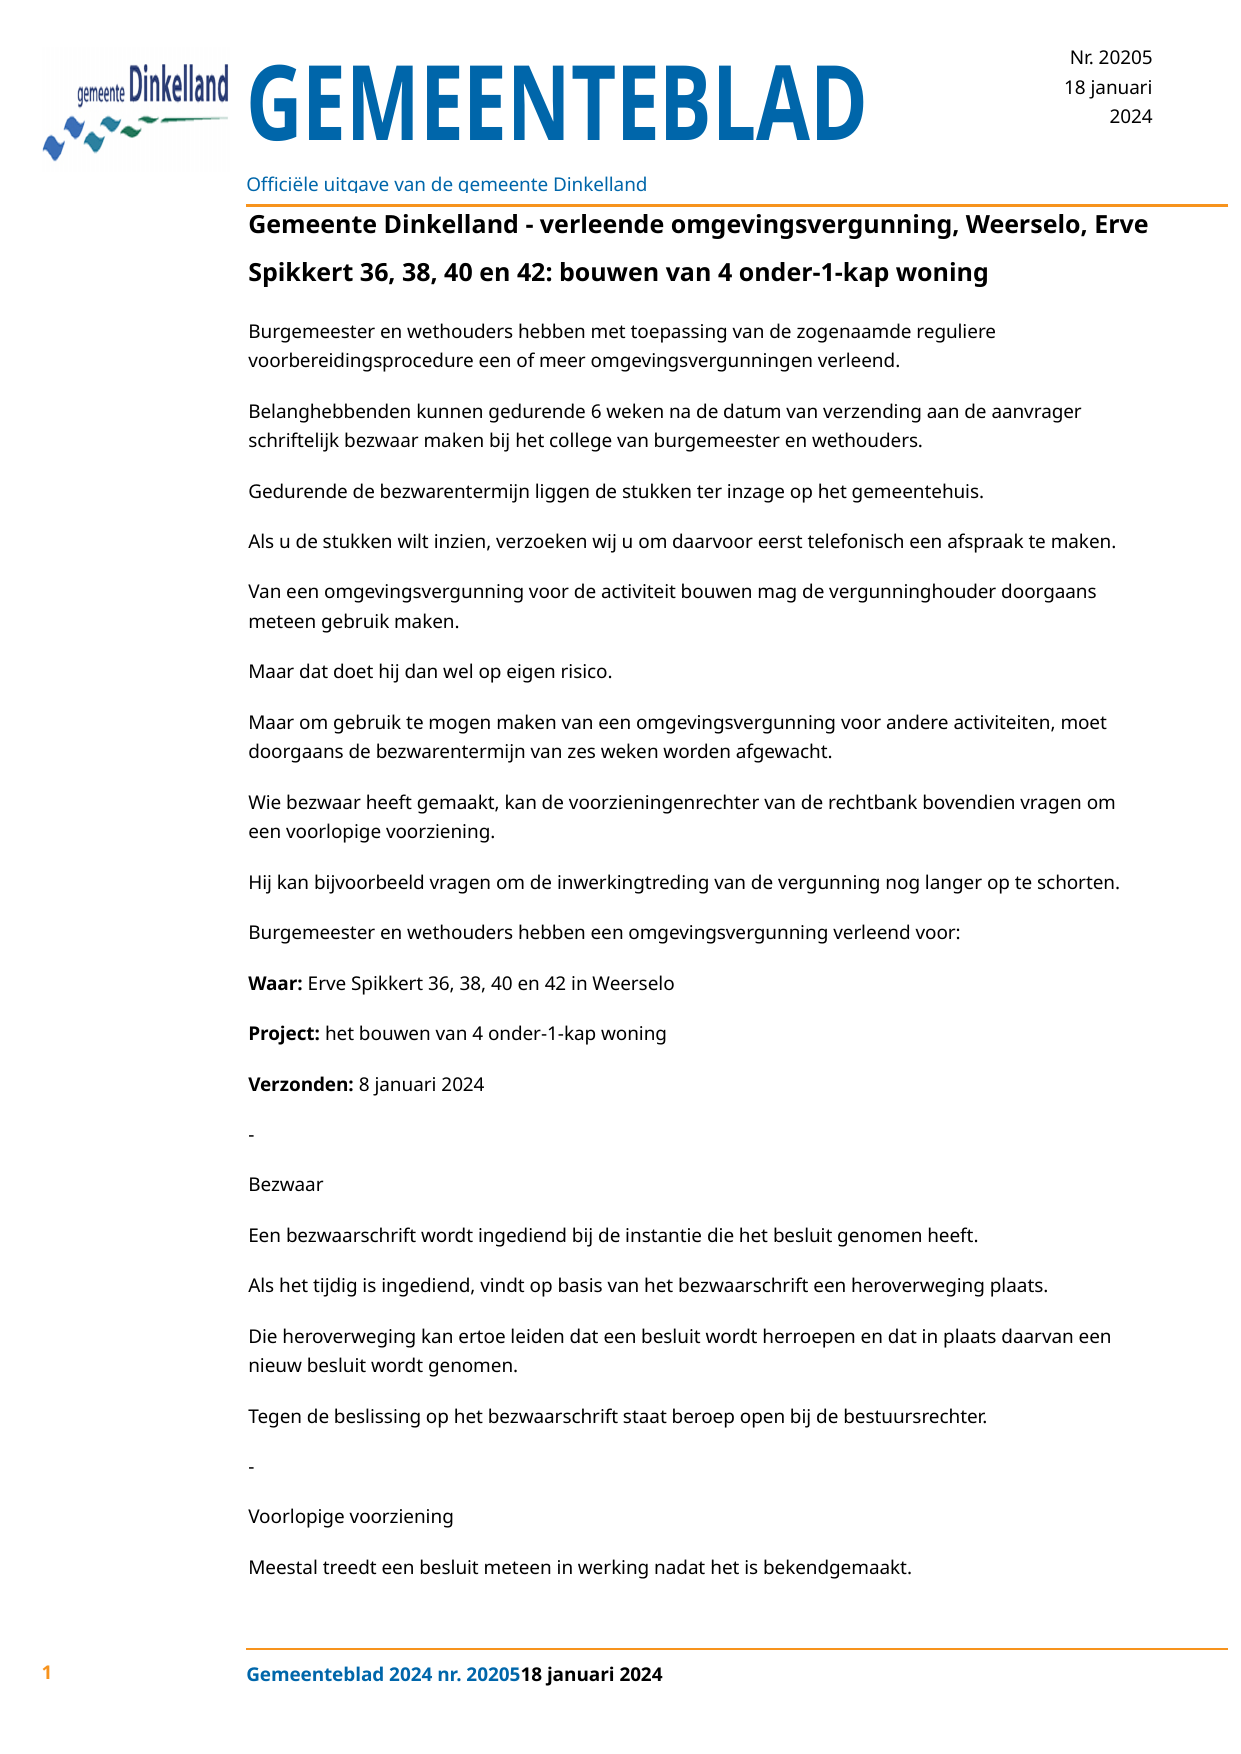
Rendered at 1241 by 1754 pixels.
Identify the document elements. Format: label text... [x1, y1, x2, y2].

picture [41, 47, 231, 172]
text Die heroverweging kan ertoe leiden dat een besluit wordt herroepen en dat in plaats daarvan een nieuw besluit wordt genomen. [248, 1323, 1152, 1378]
text Verzonden: 8 januari 2024 [248, 1071, 1152, 1097]
text - [248, 1453, 1152, 1479]
text Bezwaar [248, 1172, 1152, 1197]
text Tegen de beslissing op het bezwaarschrift staat beroep open bij de bestuursrechter. [248, 1403, 1152, 1429]
text Wie bezwaar heeft gemaakt, kan de voorzieningenrechter van de rechtbank bovendien vragen om een voorlopige voorziening. [248, 789, 1152, 844]
text Maar dat doet hij dan wel op eigen risico. [248, 659, 1152, 684]
text Een bezwaarschrift wordt ingediend bij de instantie die het besluit genomen heeft. [248, 1222, 1152, 1248]
text Waar: Erve Spikkert 36, 38, 40 en 42 in Weerselo [248, 970, 1152, 996]
text Van een omgevingsvergunning voor de activiteit bouwen mag de vergunninghouder doorgaans meteen gebruik maken. [248, 579, 1152, 634]
text Gedurende de bezwarentermijn liggen de stukken ter inzage op het gemeentehuis. [248, 478, 1152, 504]
text Burgemeester en wethouders hebben een omgevingsvergunning verleend voor: [248, 919, 1152, 945]
text Gemeente Dinkelland - verleende omgevingsvergunning, Weerselo, Erve Spikkert 36, 38, 40 en 42: bouwen van 4 onder-1-kap woning [248, 207, 1152, 288]
text Maar om gebruik te mogen maken van een omgevingsvergunning voor andere activiteiten, moet doorgaans de bezwarentermijn van zes weken worden afgewacht. [248, 709, 1152, 764]
text Meestal treedt een besluit meteen in werking nadat het is bekendgemaakt. [248, 1554, 1152, 1580]
text Hij kan bijvoorbeeld vragen om de inwerkingtreding van de vergunning nog langer op te schorten. [248, 869, 1152, 895]
text Belanghebbenden kunnen gedurende 6 weken na de datum van verzending aan de aanvrager schriftelijk bezwaar maken bij het college van burgemeester en wethouders. [248, 398, 1152, 453]
text Voorlopige voorziening [248, 1504, 1152, 1529]
text Project: het bouwen van 4 onder-1-kap woning [248, 1020, 1152, 1046]
text - [248, 1121, 1152, 1147]
text Als het tijdig is ingediend, vindt op basis van het bezwaarschrift een heroverweging plaats. [248, 1272, 1152, 1298]
text Burgemeester en wethouders hebben met toepassing van de zogenaamde reguliere voorbereidingsprocedure een of meer omgevingsvergunningen verleend. [248, 318, 1152, 373]
text Als u de stukken wilt inzien, verzoeken wij u om daarvoor eerst telefonisch een afspraak te maken. [248, 528, 1152, 554]
